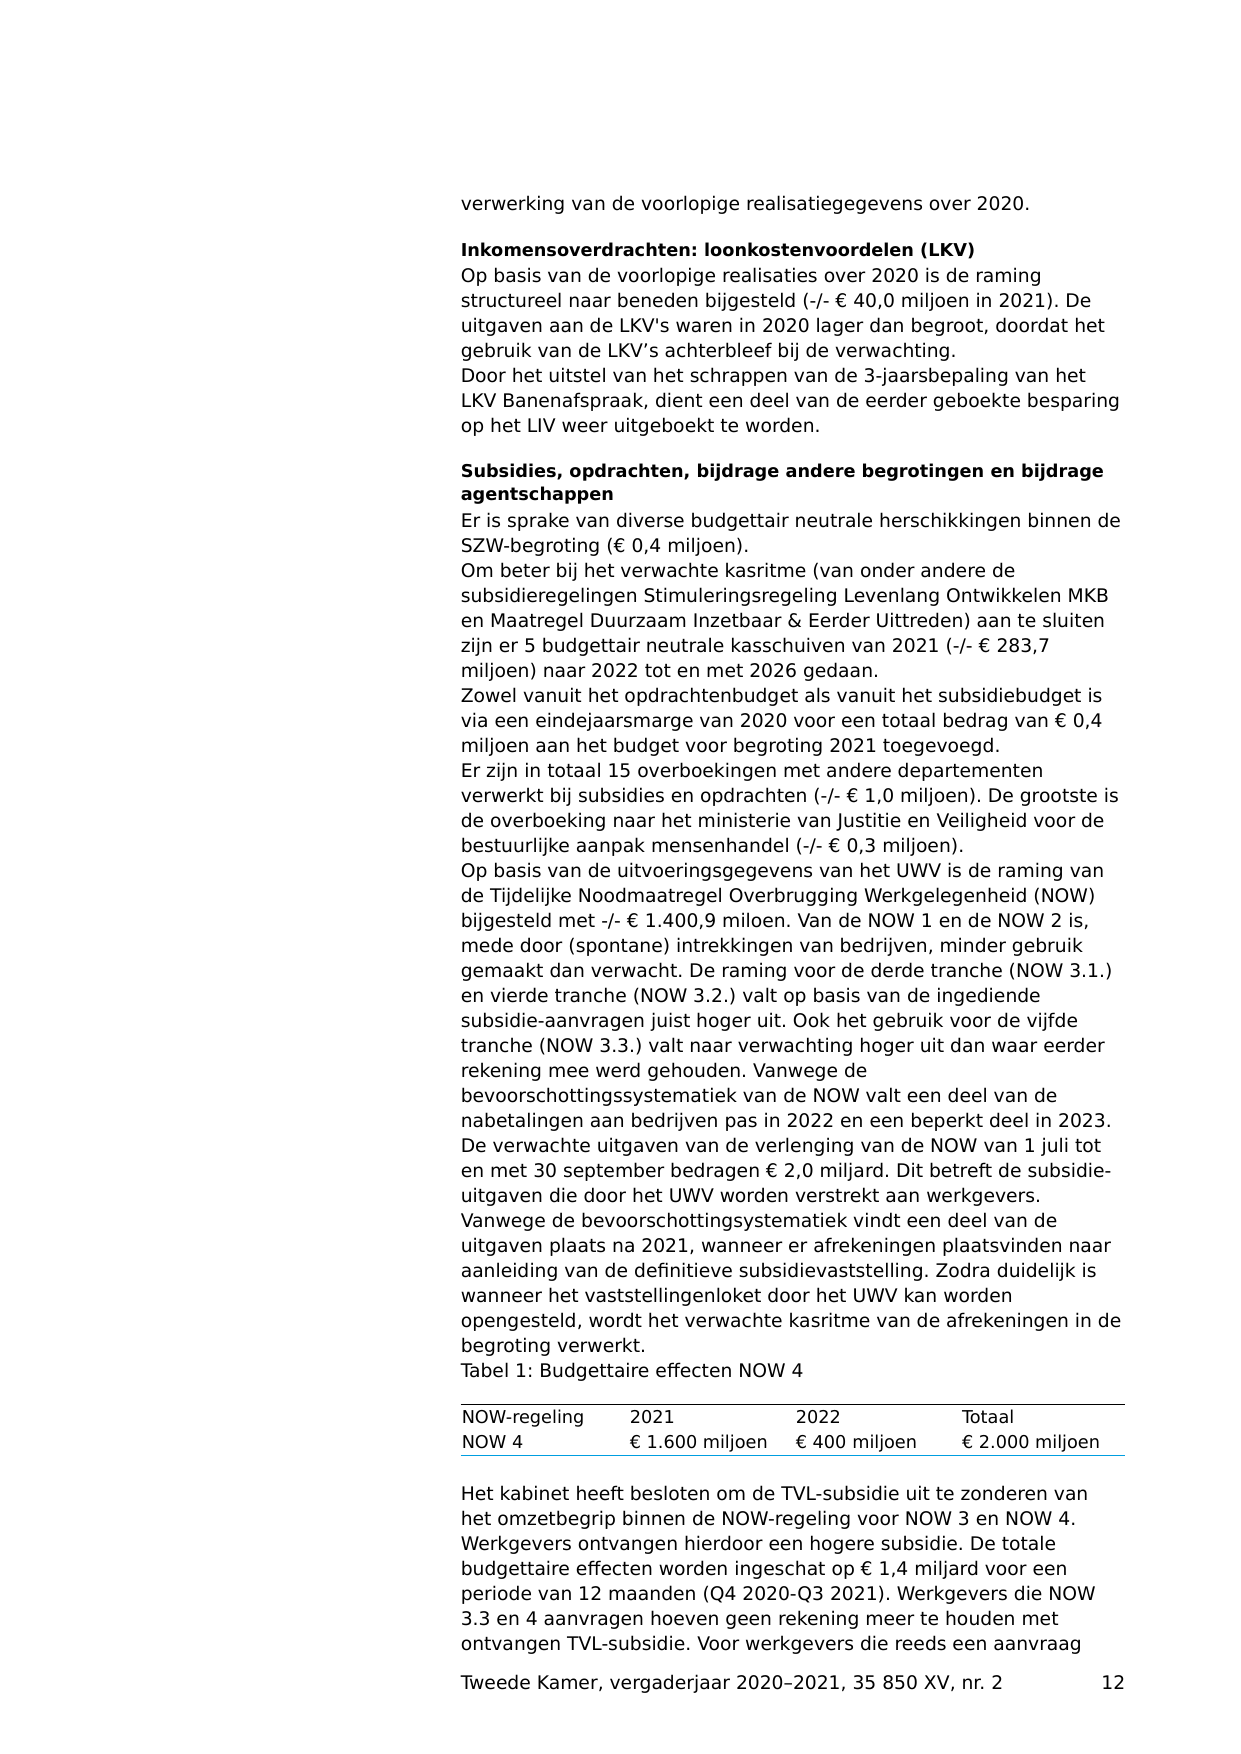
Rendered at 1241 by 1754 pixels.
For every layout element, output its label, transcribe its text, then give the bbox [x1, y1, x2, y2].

table_cell € 1.600 miljoen [627, 1430, 793, 1455]
list Op basis van de voorlopige realisaties over 2020 is de raming structureel naar beneden bijgesteld (-/- € 40,0 miljoen in 2021). De uitgaven aan de LKV's waren in 2020 lager dan begroot, doordat het gebruik van de LKV’s achterbleef bij de verwachting. [461, 263, 1125, 363]
text Door het uitstel van het schrappen van de 3-jaarsbepaling van het LKV Banenafspraak, dient een deel van de eerder geboekte besparing op het LIV weer uitgeboekt te worden. [461, 363, 1125, 438]
list Het kabinet heeft besloten om de TVL-subsidie uit te zonderen van het omzetbegrip binnen de NOW-regeling voor NOW 3 en NOW 4. Werkgevers ontvangen hierdoor een hogere subsidie. De totale budgettaire effecten worden ingeschat op € 1,4 miljard voor een periode van 12 maanden (Q4 2020-Q3 2021). Werkgevers die NOW 3.3 en 4 aanvragen hoeven geen rekening meer te houden met ontvangen TVL-subsidie. Voor werkgevers die reeds een aanvraag [461, 1481, 1125, 1656]
text Inkomensoverdrachten: loonkostenvoordelen (LKV) [461, 238, 1125, 261]
table_cell NOW 4 [461, 1430, 627, 1455]
table_header 2022 [793, 1405, 959, 1430]
text Om beter bij het verwachte kasritme (van onder andere de subsidieregelingen Stimuleringsregeling Levenlang Ontwikkelen MKB en Maatregel Duurzaam Inzetbaar & Eerder Uittreden) aan te sluiten zijn er 5 budgettair neutrale kasschuiven van 2021 (-/- € 283,7 miljoen) naar 2022 tot en met 2026 gedaan. [461, 557, 1125, 682]
text Zowel vanuit het opdrachtenbudget als vanuit het subsidiebudget is via een eindejaarsmarge van 2020 voor een totaal bedrag van € 0,4 miljoen aan het budget voor begroting 2021 toegevoegd. [461, 682, 1125, 757]
text De verwachte uitgaven van de verlenging van de NOW van 1 juli tot en met 30 september bedragen € 2,0 miljard. Dit betreft de subsidie-uitgaven die door het UWV worden verstrekt aan werkgevers. Vanwege de bevoorschottingsystematiek vindt een deel van de uitgaven plaats na 2021, wanneer er afrekeningen plaatsvinden naar aanleiding van de definitieve subsidievaststelling. Zodra duidelijk is wanneer het vaststellingenloket door het UWV kan worden opengesteld, wordt het verwachte kasritme van de afrekeningen in de begroting verwerkt. [461, 1132, 1125, 1357]
table_header 2021 [627, 1405, 793, 1430]
text Er zijn in totaal 15 overboekingen met andere departementen verwerkt bij subsidies en opdrachten (-/- € 1,0 miljoen). De grootste is de overboeking naar het ministerie van Justitie en Veiligheid voor de bestuurlijke aanpak mensenhandel (-/- € 0,3 miljoen). [461, 757, 1125, 857]
list verwerking van de voorlopige realisatiegegevens over 2020. [461, 191, 1125, 216]
text Tabel 1: Budgettaire effecten NOW 4 [461, 1357, 1125, 1382]
text Subsidies, opdrachten, bijdrage andere begrotingen en bijdrage agentschappen [461, 459, 1125, 505]
table_cell € 400 miljoen [793, 1430, 959, 1455]
list Er is sprake van diverse budgettair neutrale herschikkingen binnen de SZW-begroting (€ 0,4 miljoen). [461, 507, 1125, 557]
table_header NOW-regeling [461, 1405, 627, 1430]
table_cell € 2.000 miljoen [959, 1430, 1125, 1455]
table_header Totaal [959, 1405, 1125, 1430]
text Op basis van de uitvoeringsgegevens van het UWV is de raming van de Tijdelijke Noodmaatregel Overbrugging Werkgelegenheid (NOW) bijgesteld met -/- € 1.400,9 miloen. Van de NOW 1 en de NOW 2 is, mede door (spontane) intrekkingen van bedrijven, minder gebruik gemaakt dan verwacht. De raming voor de derde tranche (NOW 3.1.) en vierde tranche (NOW 3.2.) valt op basis van de ingediende subsidie-aanvragen juist hoger uit. Ook het gebruik voor de vijfde tranche (NOW 3.3.) valt naar verwachting hoger uit dan waar eerder rekening mee werd gehouden. Vanwege de bevoorschottingssystematiek van de NOW valt een deel van de nabetalingen aan bedrijven pas in 2022 en een beperkt deel in 2023. [461, 857, 1125, 1132]
